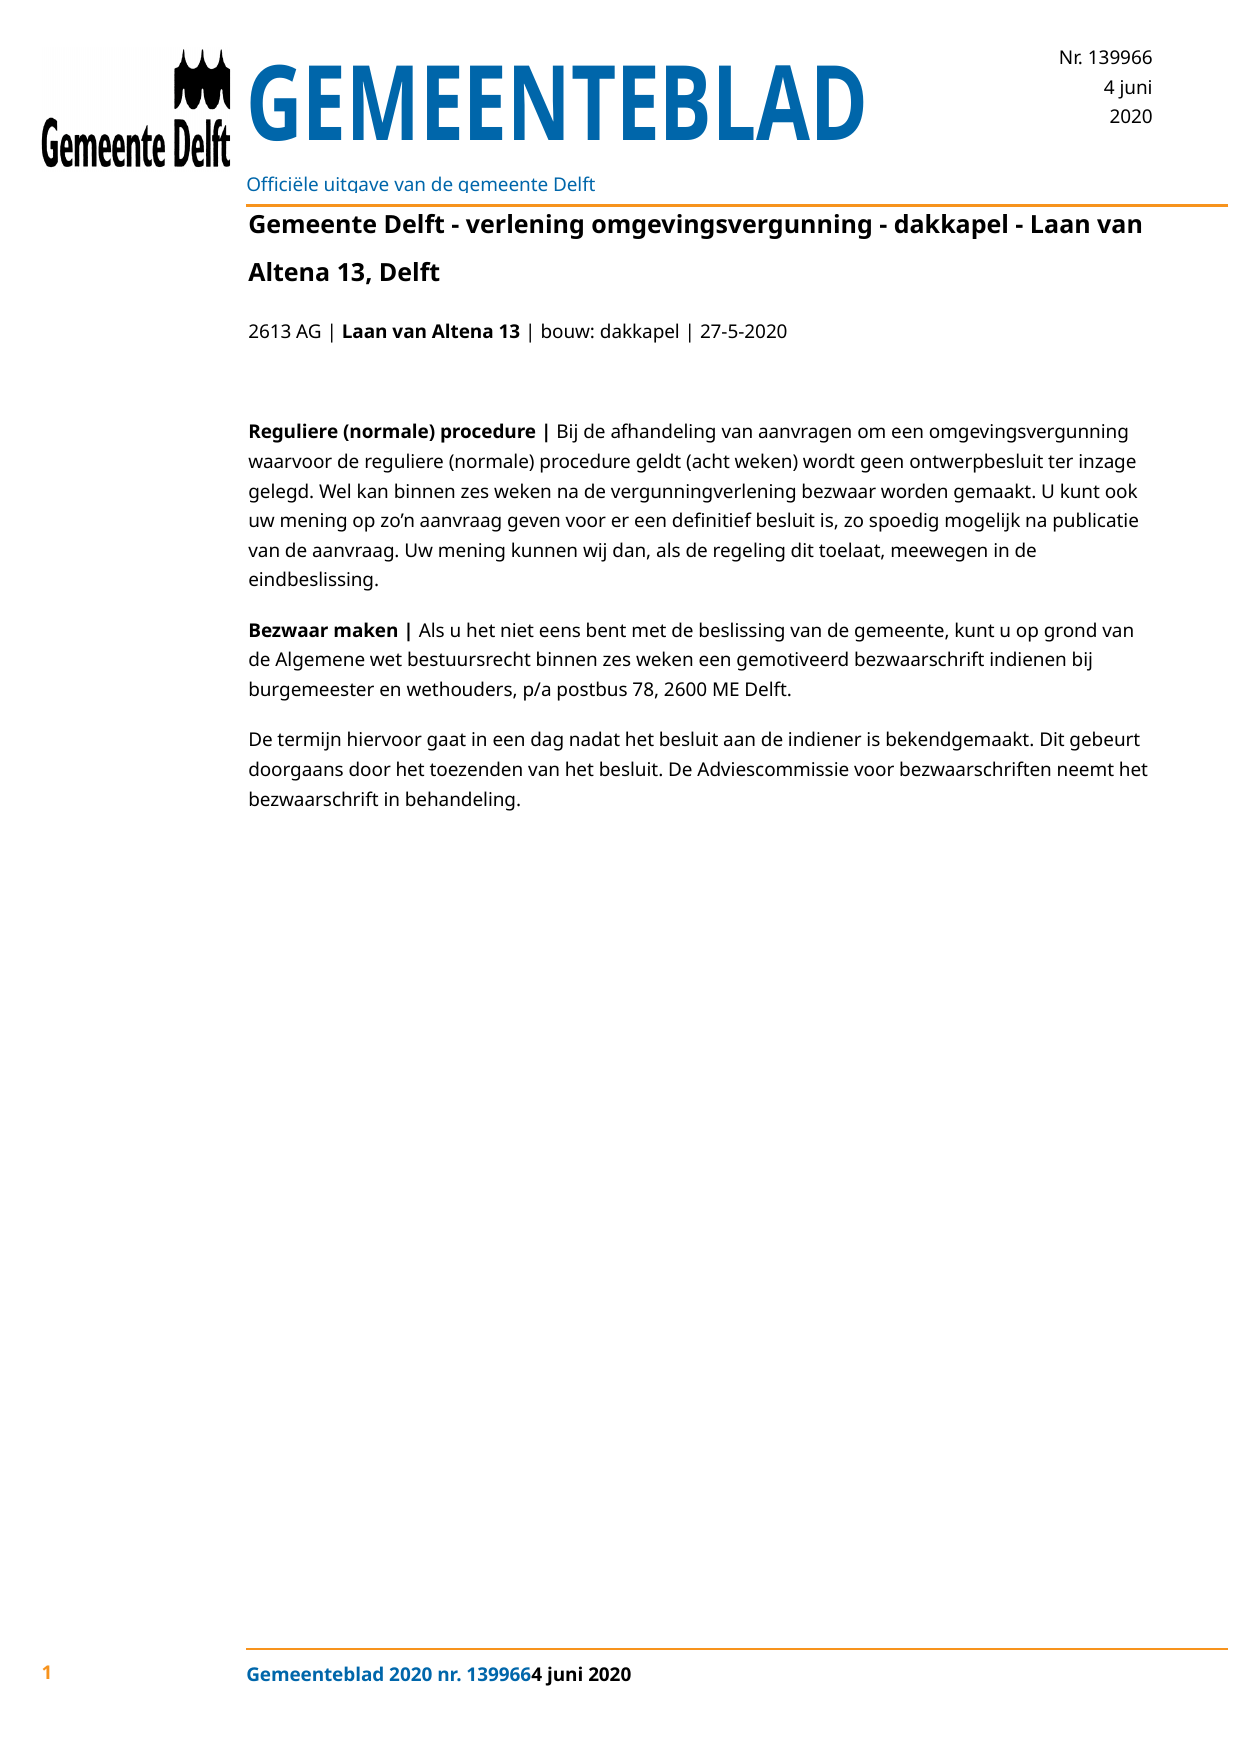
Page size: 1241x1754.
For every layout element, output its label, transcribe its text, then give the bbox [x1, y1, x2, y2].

picture [41, 47, 231, 172]
text Bezwaar maken | Als u het niet eens bent met de beslissing van de gemeente, kunt u op grond van de Algemene wet bestuursrecht binnen zes weken een gemotiveerd bezwaarschrift indienen bij burgemeester en wethouders, p/a postbus 78, 2600 ME Delft. [248, 617, 1152, 702]
text 2613 AG | Laan van Altena 13 | bouw: dakkapel | 27-5-2020 [248, 318, 1152, 344]
text Gemeente Delft - verlening omgevingsvergunning - dakkapel - Laan van Altena 13, Delft [248, 207, 1152, 288]
text Reguliere (normale) procedure | Bij de afhandeling van aanvragen om een omgevingsvergunning waarvoor de reguliere (normale) procedure geldt (acht weken) wordt geen ontwerpbesluit ter inzage gelegd. Wel kan binnen zes weken na de vergunningverlening bezwaar worden gemaakt. U kunt ook uw mening op zo’n aanvraag geven voor er een definitief besluit is, zo spoedig mogelijk na publicatie van de aanvraag. Uw mening kunnen wij dan, als de regeling dit toelaat, meewegen in de eindbeslissing. [248, 419, 1152, 592]
text De termijn hiervoor gaat in een dag nadat het besluit aan de indiener is bekendgemaakt. Dit gebeurt doorgaans door het toezenden van het besluit. De Adviescommissie voor bezwaarschriften neemt het bezwaarschrift in behandeling. [248, 727, 1152, 812]
